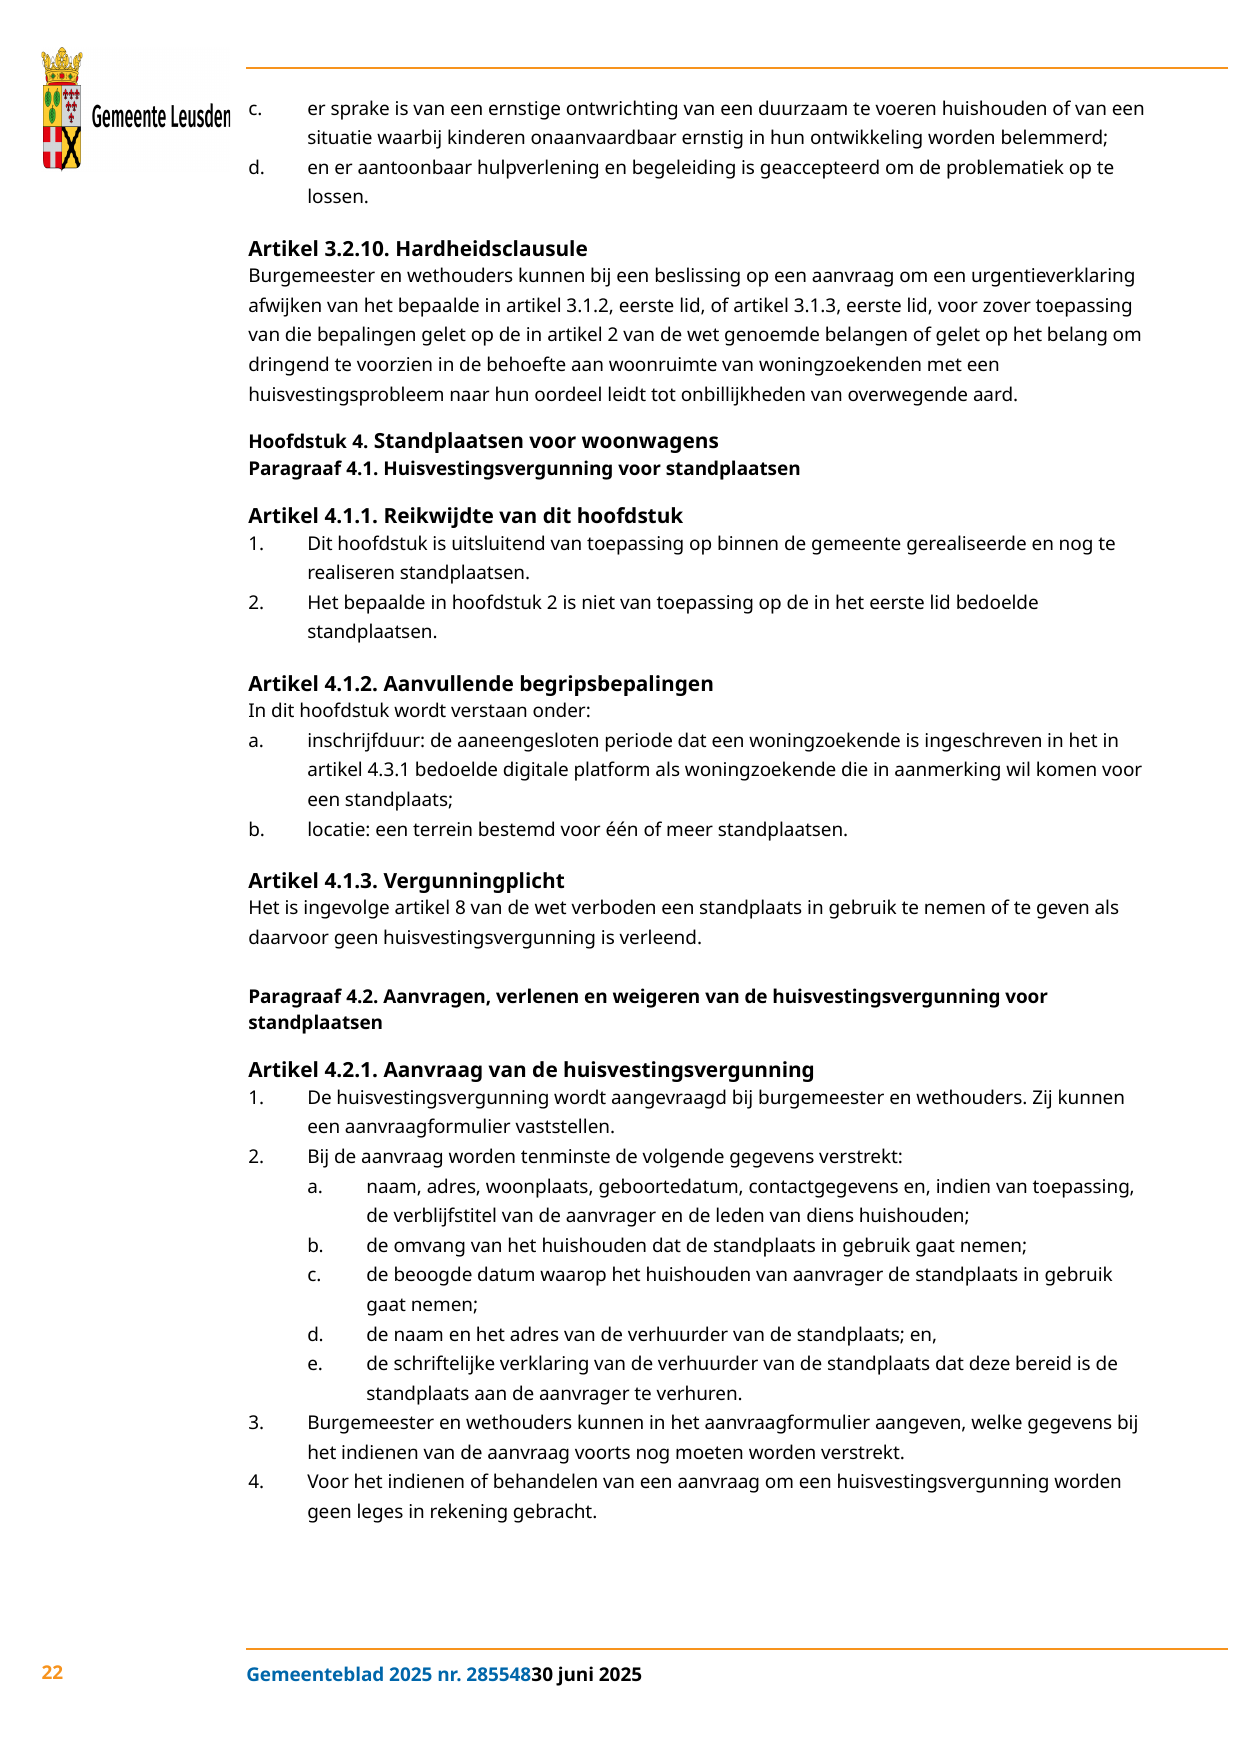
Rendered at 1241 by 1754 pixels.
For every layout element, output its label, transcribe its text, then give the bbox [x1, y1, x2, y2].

list de omvang van het huishouden dat de standplaats in gebruik gaat nemen; [307, 1232, 1152, 1258]
list Voor het indienen of behandelen van een aanvraag om een huisvestingsvergunning worden geen leges in rekening gebracht. [248, 1469, 1152, 1524]
list de beoogde datum waarop het huishouden van aanvrager de standplaats in gebruik gaat nemen; [307, 1262, 1152, 1317]
text Artikel 4.2.1. Aanvraag van de huisvestingsvergunning [248, 1056, 1152, 1084]
list de naam en het adres van de verhuurder van de standplaats; en, [307, 1321, 1152, 1346]
text Artikel 4.1.3. Vergunningplicht [248, 866, 1152, 894]
text In dit hoofdstuk wordt verstaan onder: [248, 697, 1152, 723]
text Artikel 4.1.2. Aanvullende begripsbepalingen [248, 669, 1152, 697]
text Paragraaf 4.1. Huisvestingsvergunning voor standplaatsen [248, 455, 1152, 481]
text Paragraaf 4.2. Aanvragen, verlenen en weigeren van de huisvestingsvergunning voor standplaatsen [248, 983, 1152, 1035]
list Dit hoofdstuk is uitsluitend van toepassing op binnen de gemeente gerealiseerde en nog te realiseren standplaatsen. [248, 530, 1152, 585]
text Het is ingevolge artikel 8 van de wet verboden een standplaats in gebruik te nemen of te geven als daarvoor geen huisvestingsvergunning is verleend. [248, 894, 1152, 950]
list en er aantoonbaar hulpverlening en begeleiding is geaccepteerd om de problematiek op te lossen. [248, 154, 1152, 209]
list Bij de aanvraag worden tenminste de volgende gegevens verstrekt: [248, 1143, 1152, 1169]
list inschrijfduur: de aaneengesloten periode dat een woningzoekende is ingeschreven in het in artikel 4.3.1 bedoelde digitale platform als woningzoekende die in aanmerking wil komen voor een standplaats; [248, 727, 1152, 812]
list De huisvestingsvergunning wordt aangevraagd bij burgemeester en wethouders. Zij kunnen een aanvraagformulier vaststellen. [248, 1084, 1152, 1139]
list Burgemeester en wethouders kunnen in het aanvraagformulier aangeven, welke gegevens bij het indienen van de aanvraag voorts nog moeten worden verstrekt. [248, 1409, 1152, 1465]
text Hoofdstuk 4. Standplaatsen voor woonwagens [248, 426, 1152, 455]
text Artikel 4.1.1. Reikwijdte van dit hoofdstuk [248, 501, 1152, 530]
text Burgemeester en wethouders kunnen bij een beslissing op een aanvraag om een urgentieverklaring afwijken van het bepaalde in artikel 3.1.2, eerste lid, of artikel 3.1.3, eerste lid, voor zover toepassing van die bepalingen gelet op de in artikel 2 van de wet genoemde belangen of gelet op het belang om dringend te voorzien in de behoefte aan woonruimte van woningzoekenden met een huisvestingsprobleem naar hun oordeel leidt tot onbillijkheden van overwegende aard. [248, 262, 1152, 406]
list locatie: een terrein bestemd voor één of meer standplaatsen. [248, 816, 1152, 841]
list naam, adres, woonplaats, geboortedatum, contactgegevens en, indien van toepassing, de verblijfstitel van de aanvrager en de leden van diens huishouden; [307, 1173, 1152, 1228]
picture [41, 47, 231, 172]
list de schriftelijke verklaring van de verhuurder van de standplaats dat deze bereid is de standplaats aan de aanvrager te verhuren. [307, 1350, 1152, 1406]
list Het bepaalde in hoofdstuk 2 is niet van toepassing op de in het eerste lid bedoelde standplaatsen. [248, 589, 1152, 644]
text Artikel 3.2.10. Hardheidsclausule [248, 234, 1152, 262]
list er sprake is van een ernstige ontwrichting van een duurzaam te voeren huishouden of van een situatie waarbij kinderen onaanvaardbaar ernstig in hun ontwikkeling worden belemmerd; [248, 95, 1152, 150]
